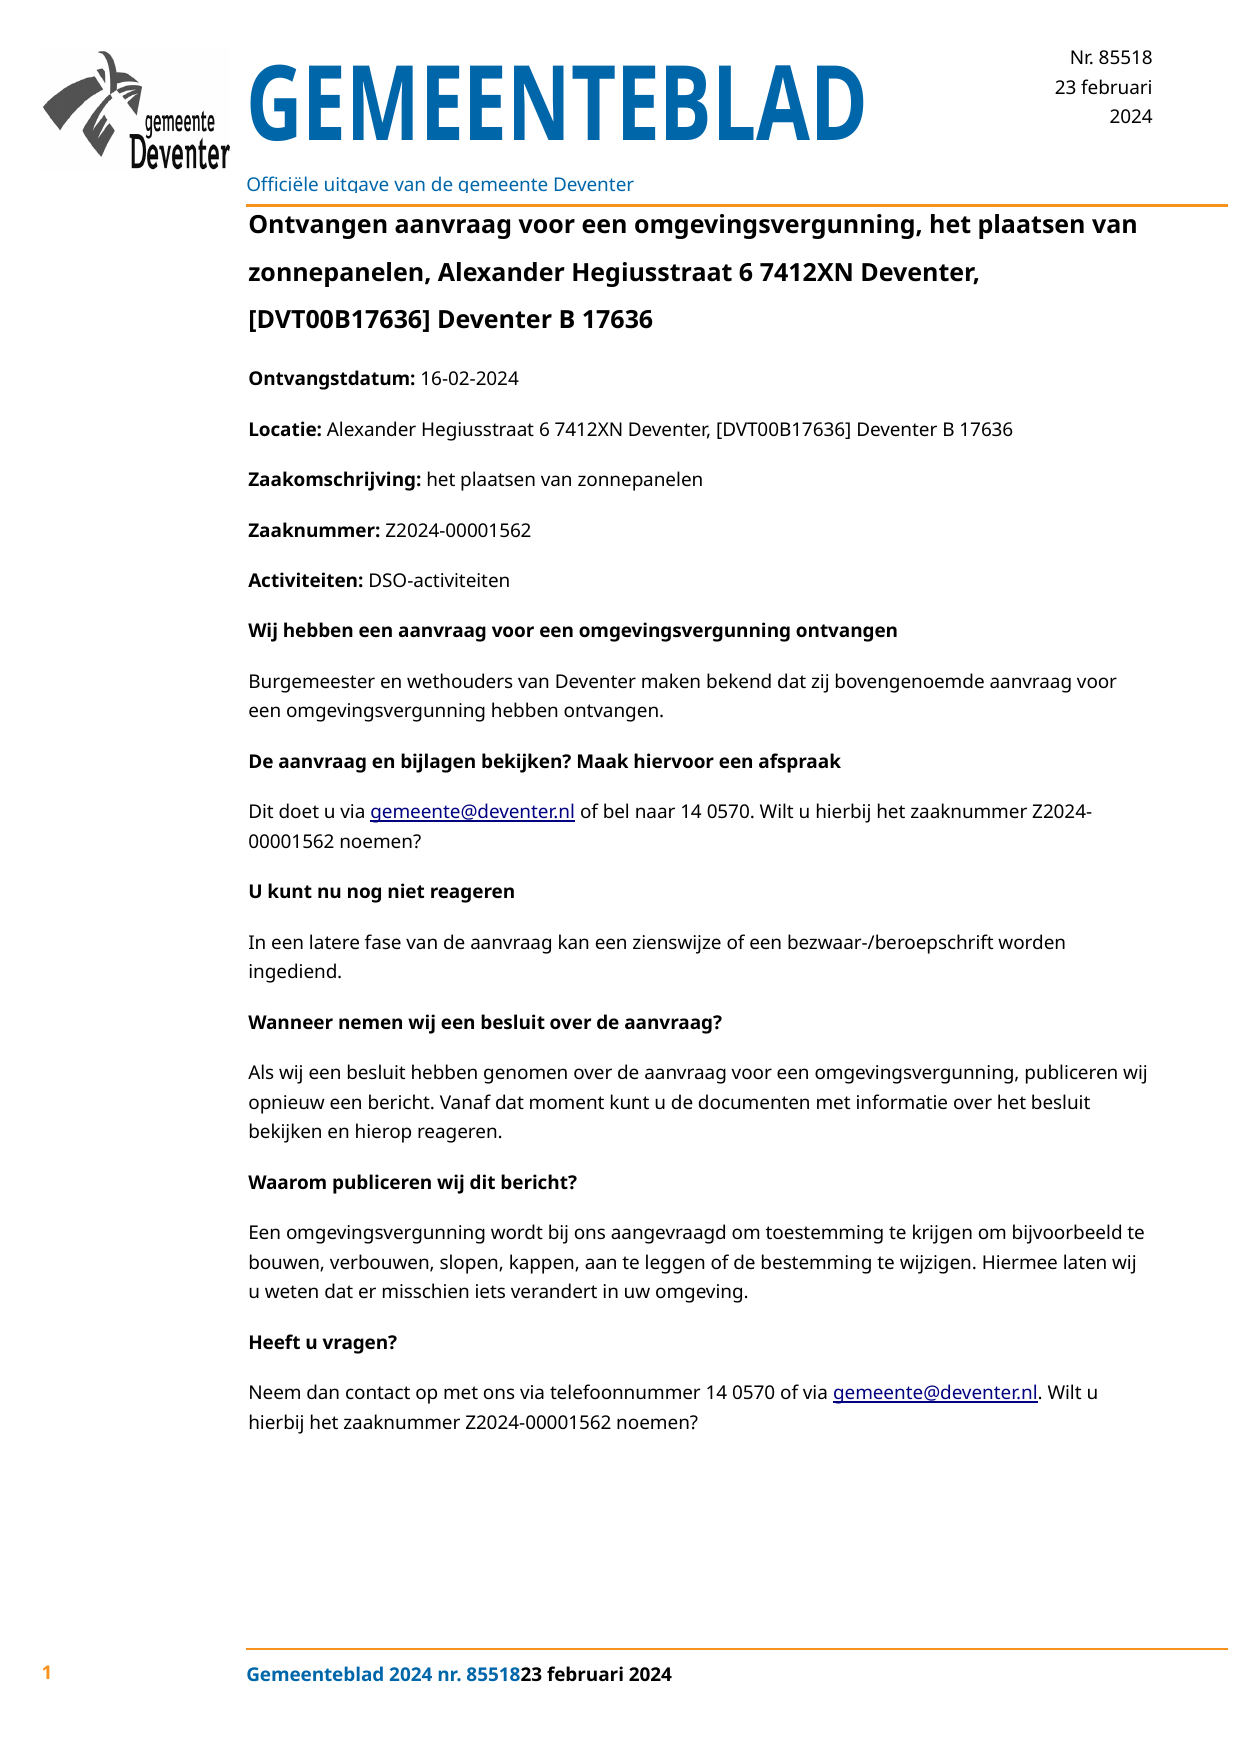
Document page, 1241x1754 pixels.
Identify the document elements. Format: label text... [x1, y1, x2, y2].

text In een latere fase van de aanvraag kan een zienswijze of een bezwaar-/beroepschrift worden ingediend. [248, 929, 1152, 984]
text Ontvangen aanvraag voor een omgevingsvergunning, het plaatsen van zonnepanelen, Alexander Hegiusstraat 6 7412XN Deventer, [DVT00B17636] Deventer B 17636 [248, 207, 1152, 336]
text Zaakomschrijving: het plaatsen van zonnepanelen [248, 466, 1152, 492]
text Waarom publiceren wij dit bericht? [248, 1169, 1152, 1194]
text Wanneer nemen wij een besluit over de aanvraag? [248, 1009, 1152, 1034]
text Heeft u vragen? [248, 1329, 1152, 1354]
text Een omgevingsvergunning wordt bij ons aangevraagd om toestemming te krijgen om bijvoorbeeld te bouwen, verbouwen, slopen, kappen, aan te leggen of de bestemming te wijzigen. Hiermee laten wij u weten dat er misschien iets verandert in uw omgeving. [248, 1219, 1152, 1304]
text Dit doet u via gemeente@deventer.nl of bel naar 14 0570. Wilt u hierbij het zaaknummer Z2024-00001562 noemen? [248, 798, 1152, 854]
text Als wij een besluit hebben genomen over de aanvraag voor een omgevingsvergunning, publiceren wij opnieuw een bericht. Vanaf dat moment kunt u de documenten met informatie over het besluit bekijken en hierop reageren. [248, 1059, 1152, 1144]
text Zaaknummer: Z2024-00001562 [248, 517, 1152, 542]
picture [41, 47, 231, 172]
text Burgemeester en wethouders van Deventer maken bekend dat zij bovengenoemde aanvraag voor een omgevingsvergunning hebben ontvangen. [248, 668, 1152, 723]
text Wij hebben een aanvraag voor een omgevingsvergunning ontvangen [248, 618, 1152, 643]
text Neem dan contact op met ons via telefoonnummer 14 0570 of via gemeente@deventer.nl. Wilt u hierbij het zaaknummer Z2024-00001562 noemen? [248, 1379, 1152, 1434]
text Locatie: Alexander Hegiusstraat 6 7412XN Deventer, [DVT00B17636] Deventer B 17636 [248, 416, 1152, 442]
text Activiteiten: DSO-activiteiten [248, 567, 1152, 593]
text De aanvraag en bijlagen bekijken? Maak hiervoor een afspraak [248, 748, 1152, 774]
text Ontvangstdatum: 16-02-2024 [248, 366, 1152, 391]
text U kunt nu nog niet reageren [248, 878, 1152, 904]
